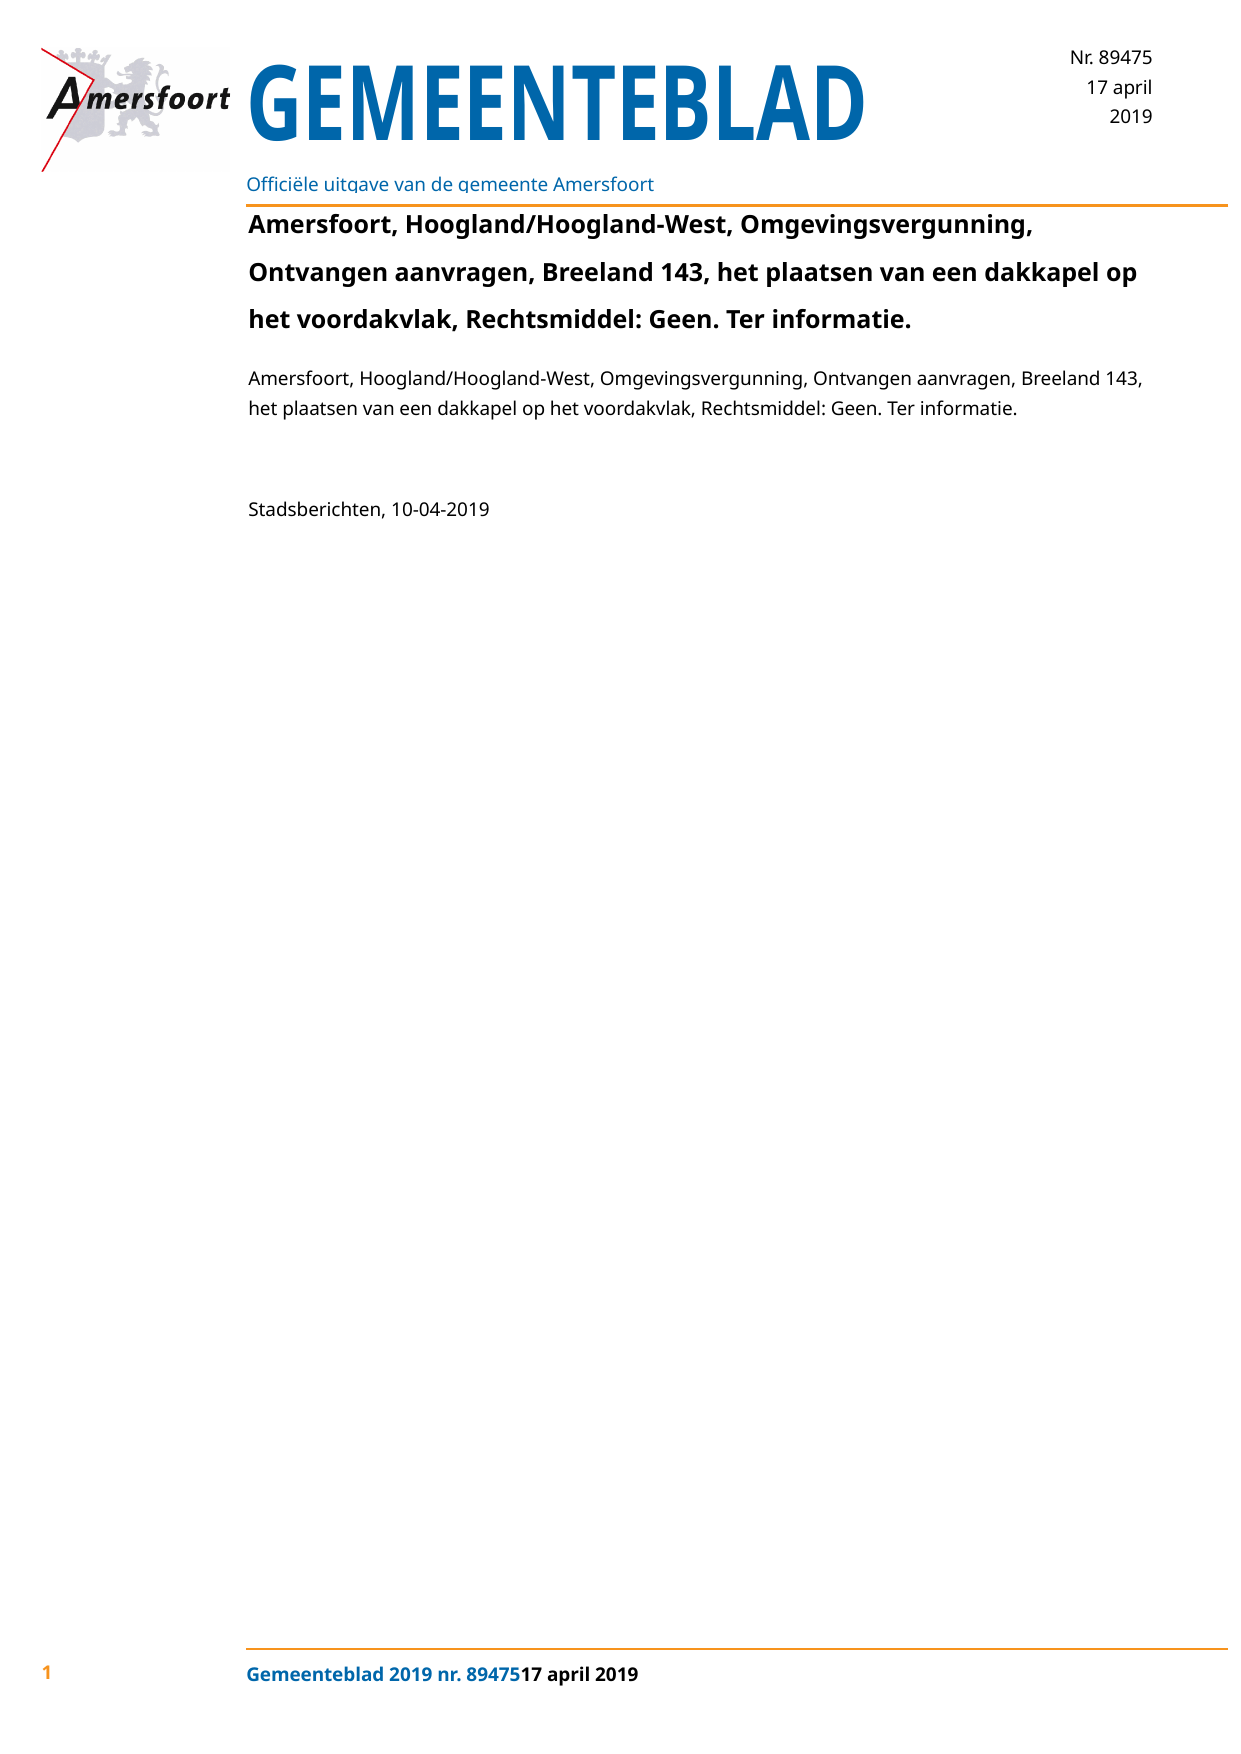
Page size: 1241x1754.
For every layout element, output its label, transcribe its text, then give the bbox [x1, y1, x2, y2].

text Amersfoort, Hoogland/Hoogland-West, Omgevingsvergunning, Ontvangen aanvragen, Breeland 143, het plaatsen van een dakkapel op het voordakvlak, Rechtsmiddel: Geen. Ter informatie. [248, 207, 1152, 336]
picture [41, 47, 231, 172]
text Stadsberichten, 10-04-2019 [248, 496, 1152, 522]
text Amersfoort, Hoogland/Hoogland-West, Omgevingsvergunning, Ontvangen aanvragen, Breeland 143, het plaatsen van een dakkapel op het voordakvlak, Rechtsmiddel: Geen. Ter informatie. [248, 366, 1152, 421]
